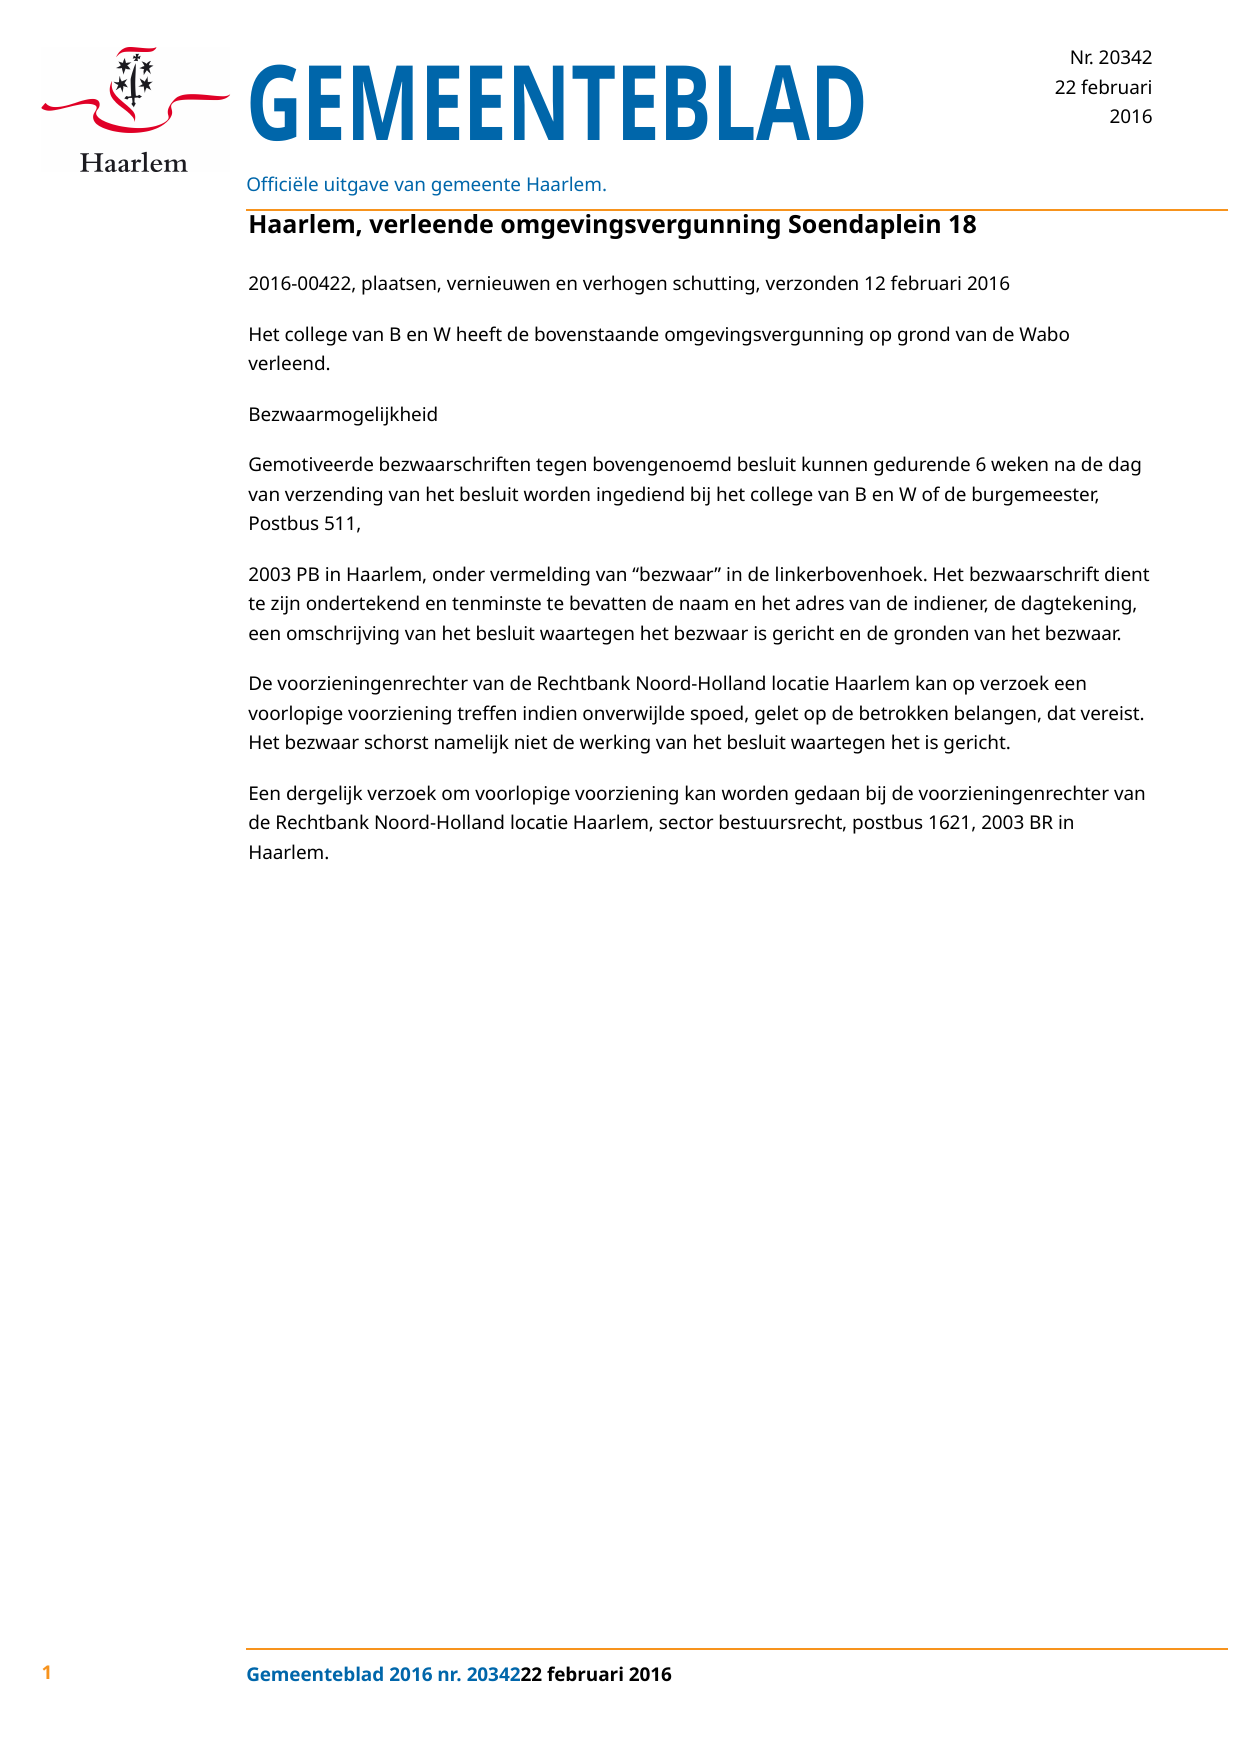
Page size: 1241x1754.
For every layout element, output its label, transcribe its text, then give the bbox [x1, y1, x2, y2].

text Het college van B en W heeft de bovenstaande omgevingsvergunning op grond van de Wabo verleend. [248, 321, 1152, 376]
text Haarlem, verleende omgevingsvergunning Soendaplein 18 [248, 211, 1152, 241]
text Gemotiveerde bezwaarschriften tegen bovengenoemd besluit kunnen gedurende 6 weken na de dag van verzending van het besluit worden ingediend bij het college van B en W of de burgemeester, Postbus 511, [248, 451, 1152, 536]
text 2003 PB in Haarlem, onder vermelding van “bezwaar” in de linkerbovenhoek. Het bezwaarschrift dient te zijn ondertekend en tenminste te bevatten de naam en het adres van de indiener, de dagtekening, een omschrijving van het besluit waartegen het bezwaar is gericht en de gronden van het bezwaar. [248, 561, 1152, 646]
text Een dergelijk verzoek om voorlopige voorziening kan worden gedaan bij de voorzieningenrechter van de Rechtbank Noord-Holland locatie Haarlem, sector bestuursrecht, postbus 1621, 2003 BR in Haarlem. [248, 780, 1152, 865]
text De voorzieningenrechter van de Rechtbank Noord-Holland locatie Haarlem kan op verzoek een voorlopige voorziening treffen indien onverwijlde spoed, gelet op de betrokken belangen, dat vereist. Het bezwaar schorst namelijk niet de werking van het besluit waartegen het is gericht. [248, 670, 1152, 755]
text 2016-00422, plaatsen, vernieuwen en verhogen schutting, verzonden 12 februari 2016 [248, 270, 1152, 296]
picture [41, 47, 231, 172]
text Bezwaarmogelijkheid [248, 401, 1152, 426]
